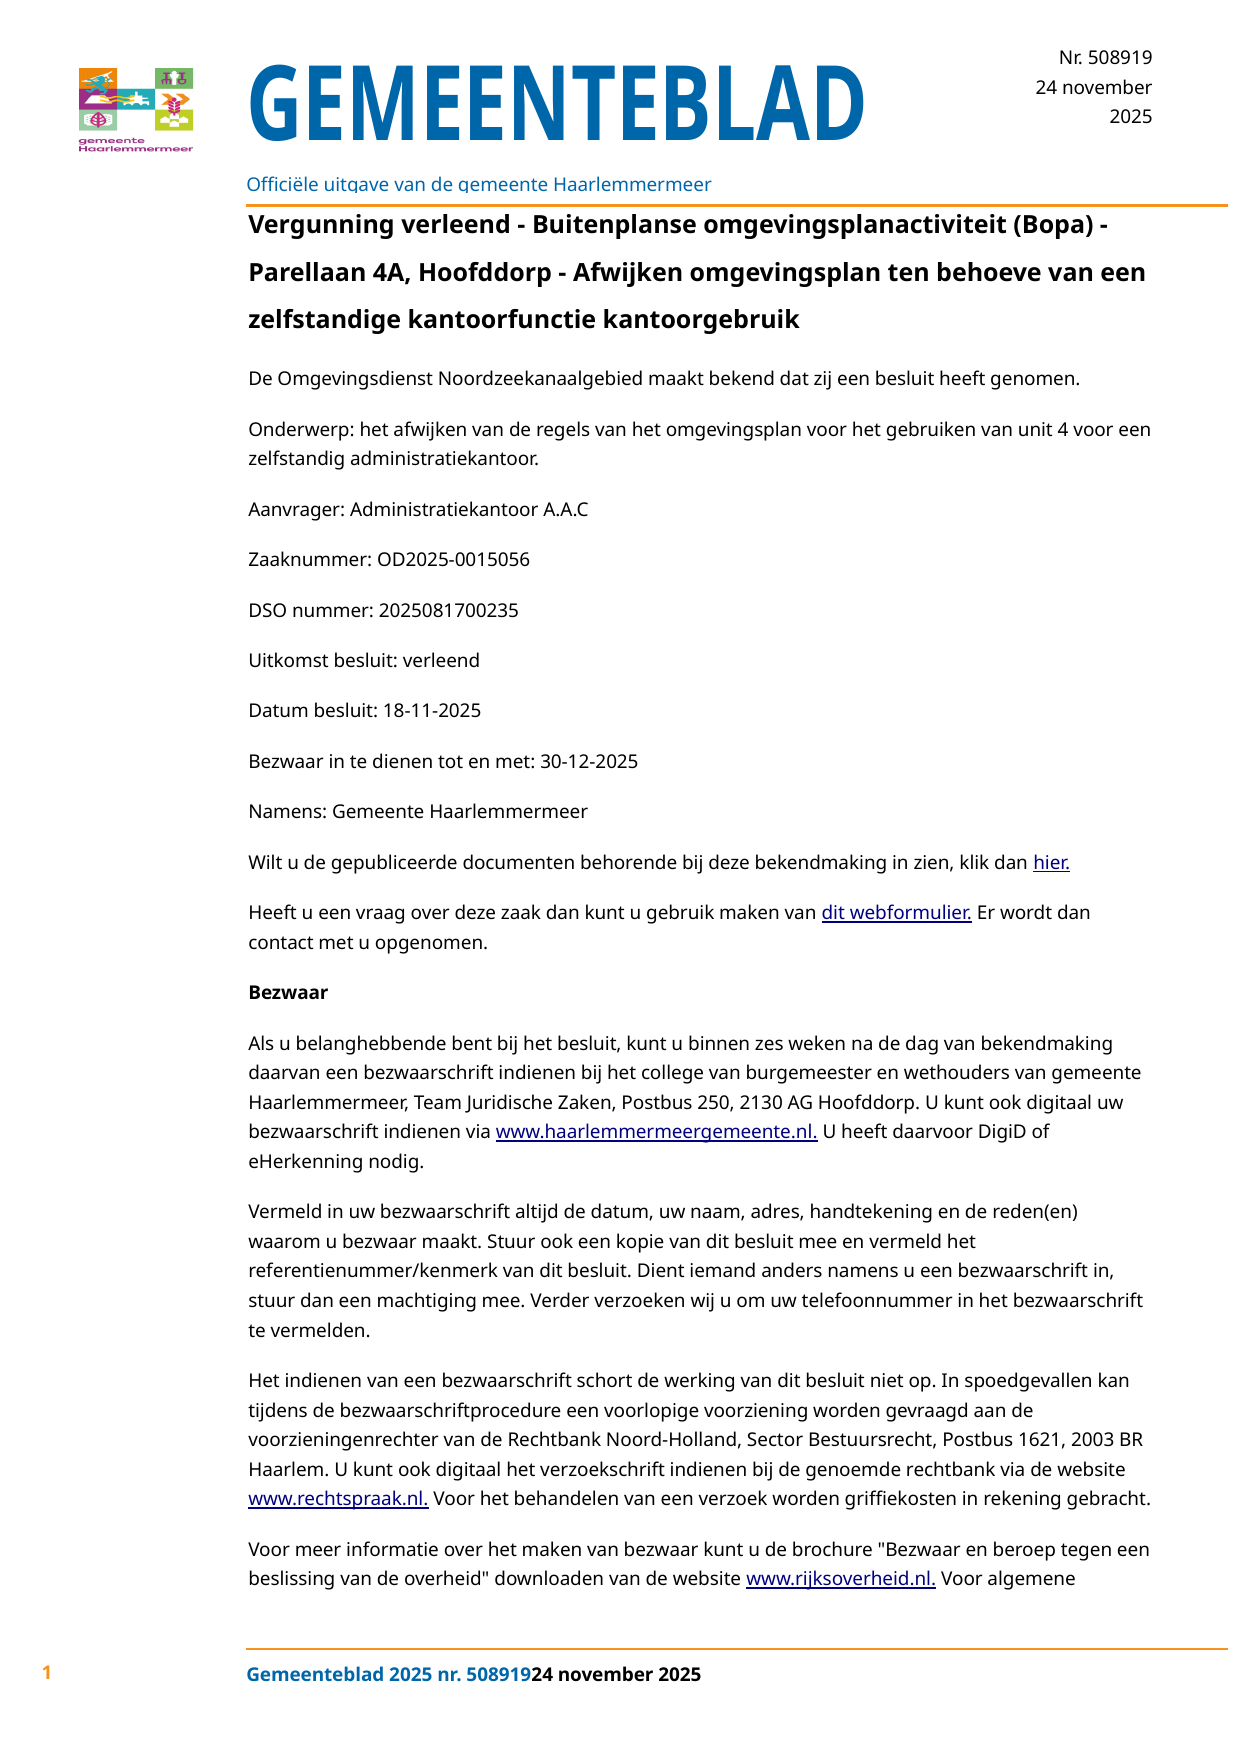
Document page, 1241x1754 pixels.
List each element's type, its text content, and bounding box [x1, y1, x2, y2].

text Datum besluit: 18-11-2025 [248, 698, 1152, 723]
text Wilt u de gepubliceerde documenten behorende bij deze bekendmaking in zien, klik dan hier. [248, 849, 1152, 874]
text De Omgevingsdienst Noordzeekanaalgebied maakt bekend dat zij een besluit heeft genomen. [248, 366, 1152, 391]
text Vermeld in uw bezwaarschrift altijd de datum, uw naam, adres, handtekening en de reden(en) waarom u bezwaar maakt. Stuur ook een kopie van dit besluit mee en vermeld het referentienummer/kenmerk van dit besluit. Dient iemand anders namens u een bezwaarschrift in, stuur dan een machtiging mee. Verder verzoeken wij u om uw telefoonnummer in het bezwaarschrift te vermelden. [248, 1198, 1152, 1342]
picture [41, 47, 231, 172]
text Als u belanghebbende bent bij het besluit, kunt u binnen zes weken na de dag van bekendmaking daarvan een bezwaarschrift indienen bij het college van burgemeester en wethouders van gemeente Haarlemmermeer, Team Juridische Zaken, Postbus 250, 2130 AG Hoofddorp. U kunt ook digitaal uw bezwaarschrift indienen via www.haarlemmermeergemeente.nl. U heeft daarvoor DigiD of eHerkenning nodig. [248, 1030, 1152, 1174]
text Het indienen van een bezwaarschrift schort de werking van dit besluit niet op. In spoedgevallen kan tijdens de bezwaarschriftprocedure een voorlopige voorziening worden gevraagd aan de voorzieningenrechter van de Rechtbank Noord-Holland, Sector Bestuursrecht, Postbus 1621, 2003 BR Haarlem. U kunt ook digitaal het verzoekschrift indienen bij de genoemde rechtbank via de website www.rechtspraak.nl. Voor het behandelen van een verzoek worden griffiekosten in rekening gebracht. [248, 1367, 1152, 1511]
text Uitkomst besluit: verleend [248, 647, 1152, 673]
text Namens: Gemeente Haarlemmermeer [248, 798, 1152, 824]
text Voor meer informatie over het maken van bezwaar kunt u de brochure "Bezwaar en beroep tegen een beslissing van de overheid" downloaden van de website www.rijksoverheid.nl. Voor algemene [248, 1536, 1152, 1591]
text DSO nummer: 2025081700235 [248, 597, 1152, 622]
text Bezwaar [248, 979, 1152, 1005]
text Aanvrager: Administratiekantoor A.A.C [248, 496, 1152, 522]
text Heeft u een vraag over deze zaak dan kunt u gebruik maken van dit webformulier. Er wordt dan contact met u opgenomen. [248, 899, 1152, 954]
text Onderwerp: het afwijken van de regels van het omgevingsplan voor het gebruiken van unit 4 voor een zelfstandig administratiekantoor. [248, 416, 1152, 471]
text Vergunning verleend - Buitenplanse omgevingsplanactiviteit (Bopa) - Parellaan 4A, Hoofddorp - Afwijken omgevingsplan ten behoeve van een zelfstandige kantoorfunctie kantoorgebruik [248, 207, 1152, 336]
text Bezwaar in te dienen tot en met: 30-12-2025 [248, 748, 1152, 774]
text Zaaknummer: OD2025-0015056 [248, 546, 1152, 572]
